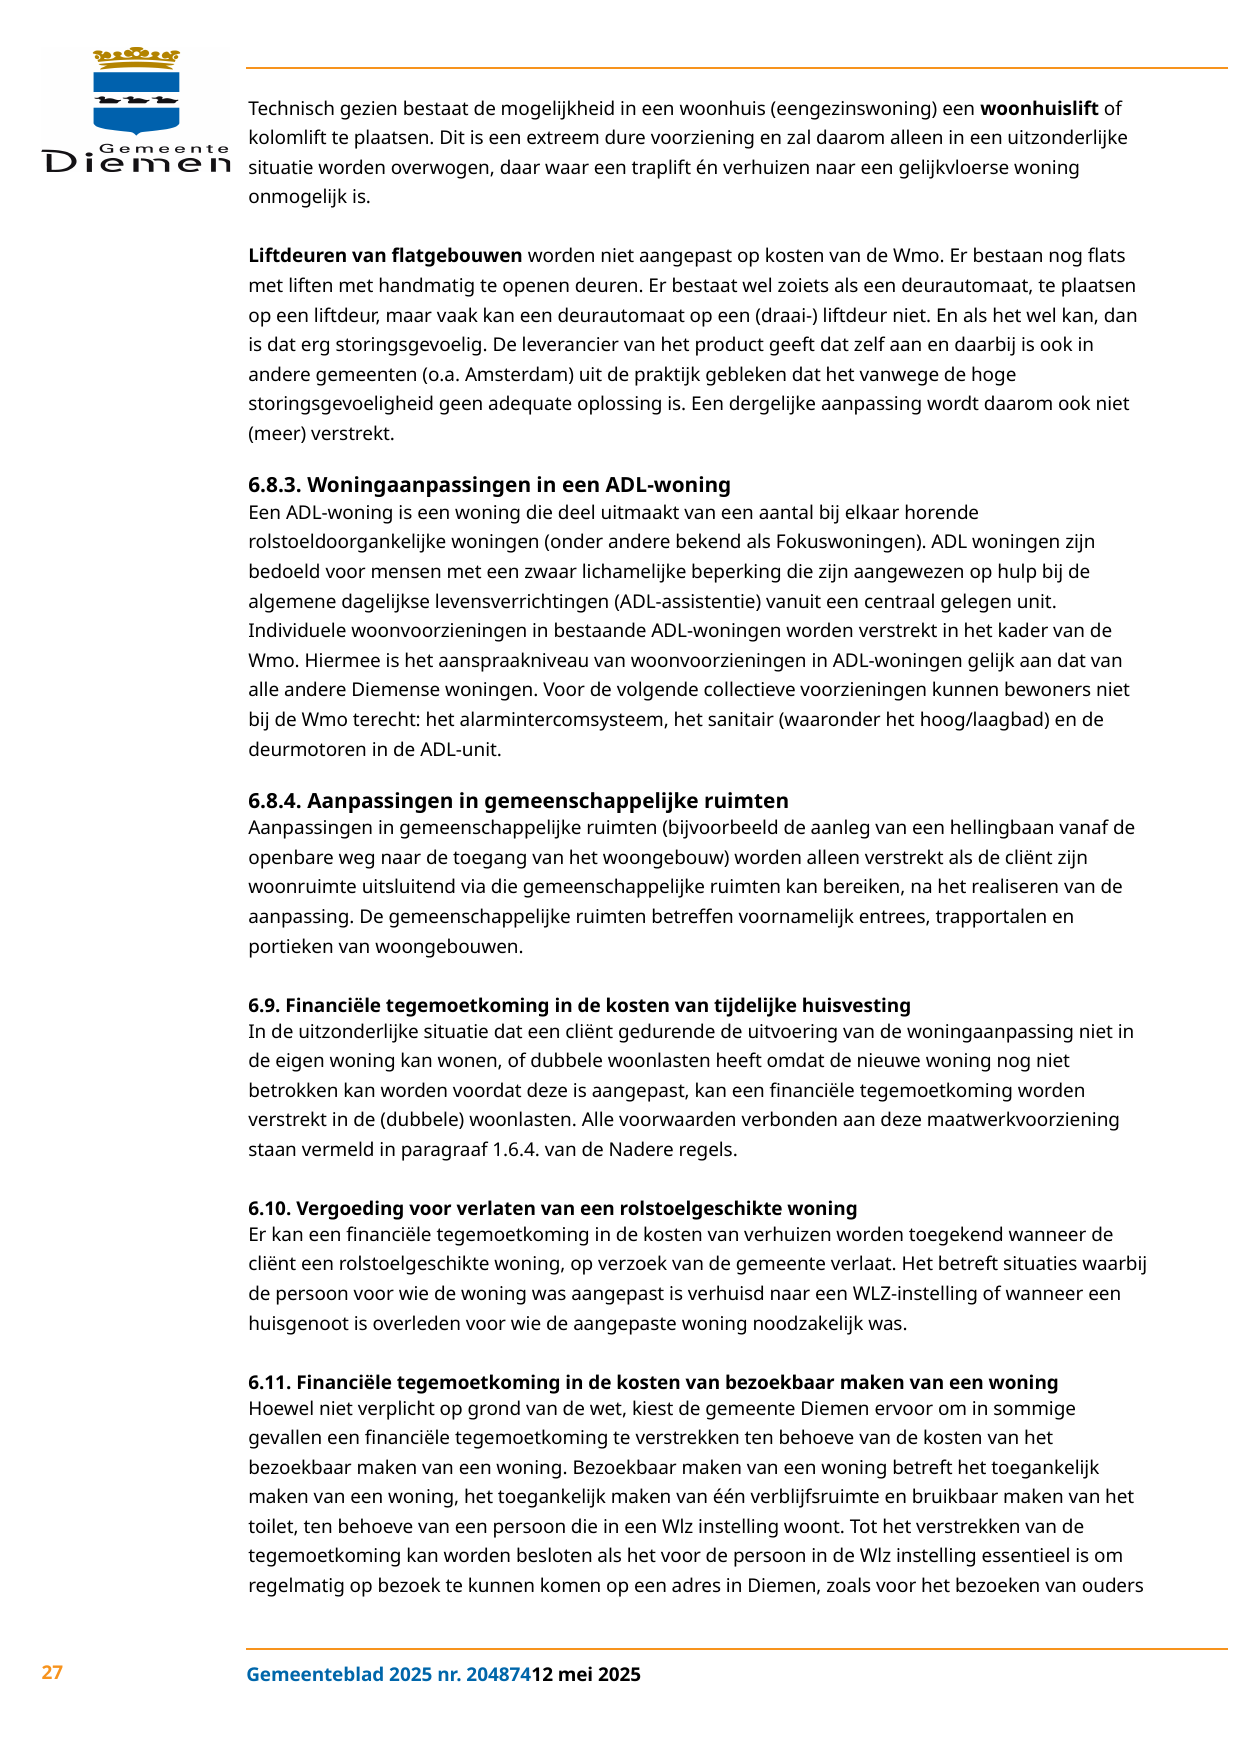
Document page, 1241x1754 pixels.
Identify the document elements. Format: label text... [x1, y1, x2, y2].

text In de uitzonderlijke situatie dat een cliënt gedurende de uitvoering van de woningaanpassing niet in de eigen woning kan wonen, of dubbele woonlasten heeft omdat de nieuwe woning nog niet betrokken kan worden voordat deze is aangepast, kan een financiële tegemoetkoming worden verstrekt in de (dubbele) woonlasten. Alle voorwaarden verbonden aan deze maatwerkvoorziening staan vermeld in paragraaf 1.6.4. van de Nadere regels. [248, 1018, 1152, 1162]
text 6.8.4. Aanpassingen in gemeenschappelijke ruimten [248, 786, 1152, 814]
text Er kan een financiële tegemoetkoming in de kosten van verhuizen worden toegekend wanneer de cliënt een rolstoelgeschikte woning, op verzoek van de gemeente verlaat. Het betreft situaties waarbij de persoon voor wie de woning was aangepast is verhuisd naar een WLZ-instelling of wanneer een huisgenoot is overleden voor wie de aangepaste woning noodzakelijk was. [248, 1221, 1152, 1336]
text 6.11. Financiële tegemoetkoming in de kosten van bezoekbaar maken van een woning [248, 1369, 1152, 1395]
text Liftdeuren van flatgebouwen worden niet aangepast op kosten van de Wmo. Er bestaan nog flats met liften met handmatig te openen deuren. Er bestaat wel zoiets als een deurautomaat, te plaatsen op een liftdeur, maar vaak kan een deurautomaat op een (draai-) liftdeur niet. En als het wel kan, dan is dat erg storingsgevoelig. De leverancier van het product geeft dat zelf aan en daarbij is ook in andere gemeenten (o.a. Amsterdam) uit de praktijk gebleken dat het vanwege de hoge storingsgevoeligheid geen adequate oplossing is. Een dergelijke aanpassing wordt daarom ook niet (meer) verstrekt. [248, 243, 1152, 446]
text Aanpassingen in gemeenschappelijke ruimten (bijvoorbeeld de aanleg van een hellingbaan vanaf de openbare weg naar de toegang van het woongebouw) worden alleen verstrekt als de cliënt zijn woonruimte uitsluitend via die gemeenschappelijke ruimten kan bereiken, na het realiseren van de aanpassing. De gemeenschappelijke ruimten betreffen voornamelijk entrees, trapportalen en portieken van woongebouwen. [248, 814, 1152, 959]
text Een ADL-woning is een woning die deel uitmaakt van een aantal bij elkaar horende rolstoeldoorgankelijke woningen (onder andere bekend als Fokuswoningen). ADL woningen zijn bedoeld voor mensen met een zwaar lichamelijke beperking die zijn aangewezen op hulp bij de algemene dagelijkse levensverrichtingen (ADL-assistentie) vanuit een centraal gelegen unit. [248, 499, 1152, 613]
text Individuele woonvoorzieningen in bestaande ADL-woningen worden verstrekt in het kader van de Wmo. Hiermee is het aanspraakniveau van woonvoorzieningen in ADL-woningen gelijk aan dat van alle andere Diemense woningen. Voor de volgende collectieve voorzieningen kunnen bewoners niet bij de Wmo terecht: het alarmintercomsysteem, het sanitair (waaronder het hoog/laagbad) en de deurmotoren in de ADL-unit. [248, 617, 1152, 761]
picture [41, 47, 231, 172]
text 6.8.3. Woningaanpassingen in een ADL-woning [248, 471, 1152, 499]
text 6.10. Vergoeding voor verlaten van een rolstoelgeschikte woning [248, 1195, 1152, 1221]
text 6.9. Financiële tegemoetkoming in de kosten van tijdelijke huisvesting [248, 992, 1152, 1018]
text Technisch gezien bestaat de mogelijkheid in een woonhuis (eengezinswoning) een woonhuislift of kolomlift te plaatsen. Dit is een extreem dure voorziening en zal daarom alleen in een uitzonderlijke situatie worden overwogen, daar waar een traplift én verhuizen naar een gelijkvloerse woning onmogelijk is. [248, 95, 1152, 209]
text Hoewel niet verplicht op grond van de wet, kiest de gemeente Diemen ervoor om in sommige gevallen een financiële tegemoetkoming te verstrekken ten behoeve van de kosten van het bezoekbaar maken van een woning. Bezoekbaar maken van een woning betreft het toegankelijk maken van een woning, het toegankelijk maken van één verblijfsruimte en bruikbaar maken van het toilet, ten behoeve van een persoon die in een Wlz instelling woont. Tot het verstrekken van de tegemoetkoming kan worden besloten als het voor de persoon in de Wlz instelling essentieel is om regelmatig op bezoek te kunnen komen op een adres in Diemen, zoals voor het bezoeken van ouders [248, 1395, 1152, 1598]
